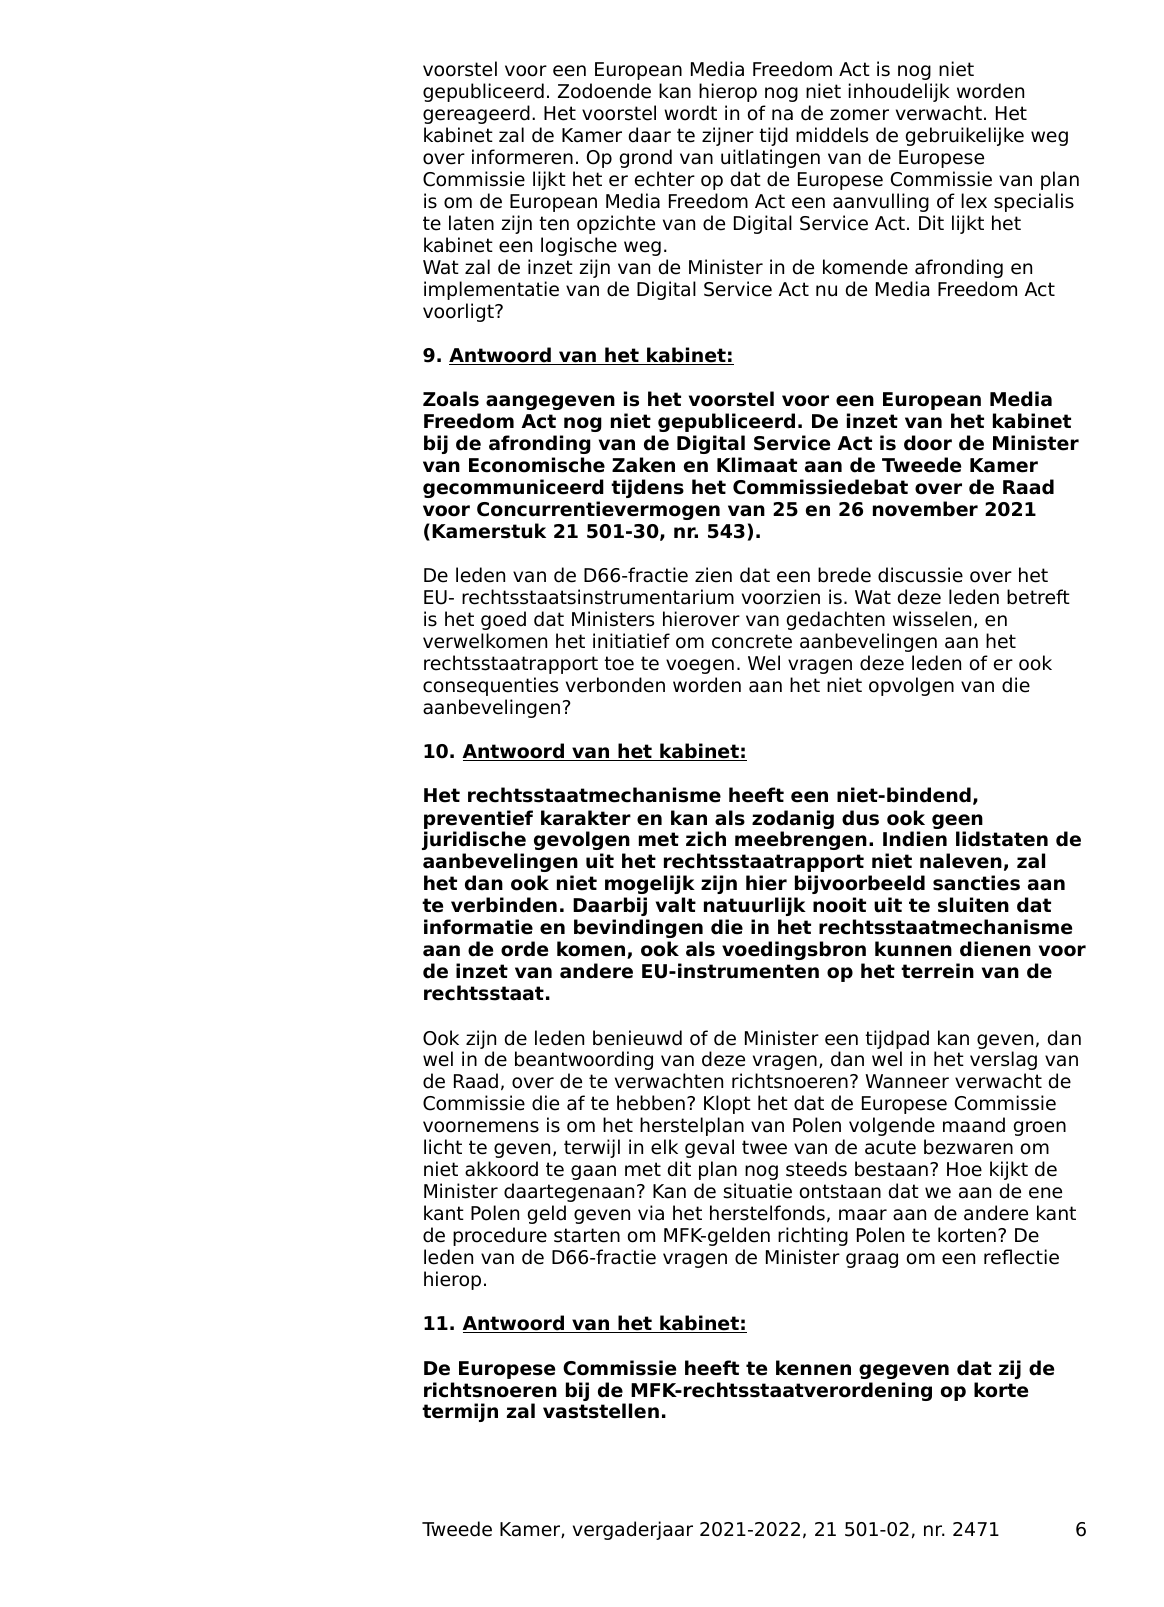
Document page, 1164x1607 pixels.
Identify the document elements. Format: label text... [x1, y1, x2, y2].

text De Europese Commissie heeft te kennen gegeven dat zij de richtsnoeren bij de MFK-rechtsstaatverordening op korte termijn zal vaststellen. [422, 1357, 1087, 1423]
text Zoals aangegeven is het voorstel voor een European Media Freedom Act nog niet gepubliceerd. De inzet van het kabinet bij de afronding van de Digital Service Act is door de Minister van Economische Zaken en Klimaat aan de Tweede Kamer gecommuniceerd tijdens het Commissiedebat over de Raad voor Concurrentievermogen van 25 en 26 november 2021 (Kamerstuk 21 501-30, nr. 543). [422, 389, 1087, 543]
subtitle 10. Antwoord van het kabinet: [422, 741, 1087, 763]
text Wat zal de inzet zijn van de Minister in de komende afronding en implementatie van de Digital Service Act nu de Media Freedom Act voorligt? [422, 257, 1087, 323]
subtitle 9. Antwoord van het kabinet: [422, 345, 1087, 367]
subtitle 11. Antwoord van het kabinet: [422, 1313, 1087, 1335]
text Het rechtsstaatmechanisme heeft een niet-bindend, preventief karakter en kan als zodanig dus ook geen juridische gevolgen met zich meebrengen. Indien lidstaten de aanbevelingen uit het rechtsstaatrapport niet naleven, zal het dan ook niet mogelijk zijn hier bijvoorbeeld sancties aan te verbinden. Daarbij valt natuurlijk nooit uit te sluiten dat informatie en bevindingen die in het rechtsstaatmechanisme aan de orde komen, ook als voedingsbron kunnen dienen voor de inzet van andere EU-instrumenten op het terrein van de rechtsstaat. [422, 785, 1087, 1005]
text Ook zijn de leden benieuwd of de Minister een tijdpad kan geven, dan wel in de beantwoording van deze vragen, dan wel in het verslag van de Raad, over de te verwachten richtsnoeren? Wanneer verwacht de Commissie die af te hebben? Klopt het dat de Europese Commissie voornemens is om het herstelplan van Polen volgende maand groen licht te geven, terwijl in elk geval twee van de acute bezwaren om niet akkoord te gaan met dit plan nog steeds bestaan? Hoe kijkt de Minister daartegenaan? Kan de situatie ontstaan dat we aan de ene kant Polen geld geven via het herstelfonds, maar aan de andere kant de procedure starten om MFK-gelden richting Polen te korten? De leden van de D66-fractie vragen de Minister graag om een reflectie hierop. [422, 1027, 1087, 1291]
text voorstel voor een European Media Freedom Act is nog niet gepubliceerd. Zodoende kan hierop nog niet inhoudelijk worden gereageerd. Het voorstel wordt in of na de zomer verwacht. Het kabinet zal de Kamer daar te zijner tijd middels de gebruikelijke weg over informeren. Op grond van uitlatingen van de Europese Commissie lijkt het er echter op dat de Europese Commissie van plan is om de European Media Freedom Act een aanvulling of lex specialis te laten zijn ten opzichte van de Digital Service Act. Dit lijkt het kabinet een logische weg. [422, 59, 1087, 257]
text De leden van de D66-fractie zien dat een brede discussie over het EU- rechtsstaatsinstrumentarium voorzien is. Wat deze leden betreft is het goed dat Ministers hierover van gedachten wisselen, en verwelkomen het initiatief om concrete aanbevelingen aan het rechtsstaatrapport toe te voegen. Wel vragen deze leden of er ook consequenties verbonden worden aan het niet opvolgen van die aanbevelingen? [422, 565, 1087, 719]
